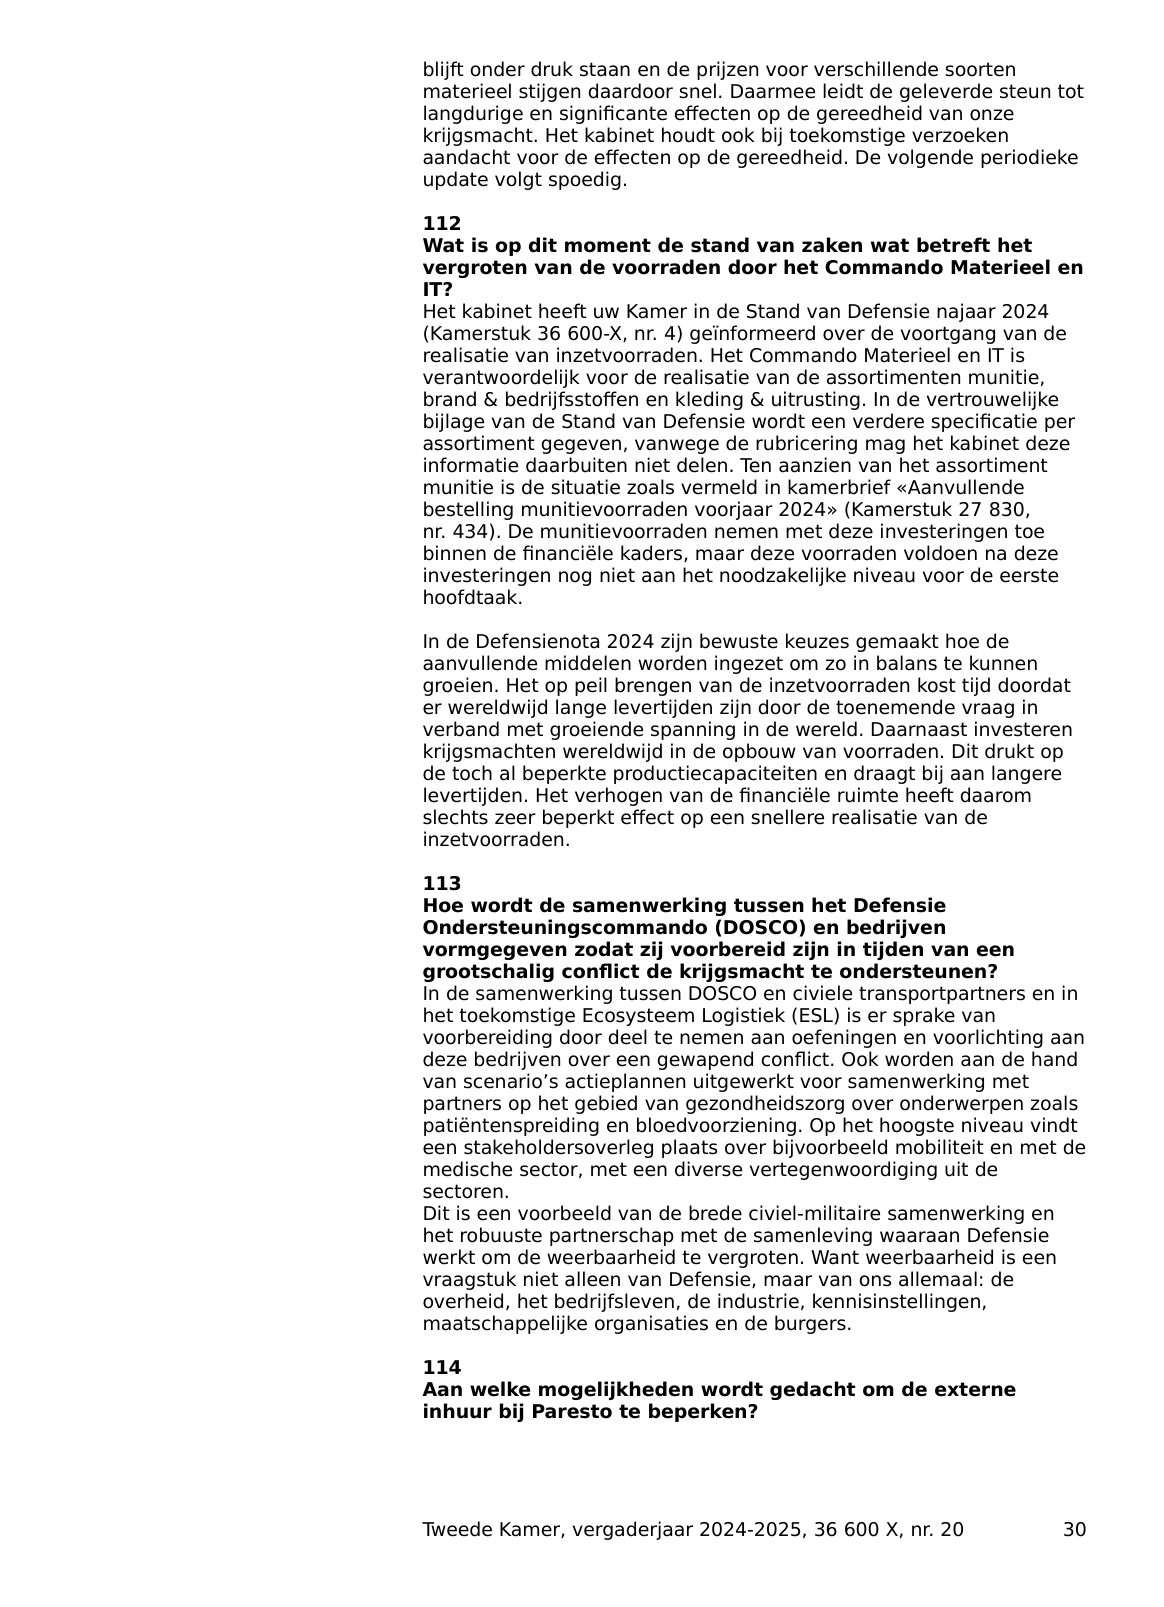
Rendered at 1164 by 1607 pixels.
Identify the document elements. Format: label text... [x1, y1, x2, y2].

text blijft onder druk staan en de prijzen voor verschillende soorten materieel stijgen daardoor snel. Daarmee leidt de geleverde steun tot langdurige en significante effecten op de gereedheid van onze krijgsmacht. Het kabinet houdt ook bij toekomstige verzoeken aandacht voor de effecten op de gereedheid. De volgende periodieke update volgt spoedig. [422, 59, 1087, 191]
text 113 [422, 873, 1087, 895]
text 112 [422, 213, 1087, 235]
text Aan welke mogelijkheden wordt gedacht om de externe inhuur bij Paresto te beperken? [422, 1379, 1087, 1423]
text 114 [422, 1357, 1087, 1379]
text In de Defensienota 2024 zijn bewuste keuzes gemaakt hoe de aanvullende middelen worden ingezet om zo in balans te kunnen groeien. Het op peil brengen van de inzetvoorraden kost tijd doordat er wereldwijd lange levertijden zijn door de toenemende vraag in verband met groeiende spanning in de wereld. Daarnaast investeren krijgsmachten wereldwijd in de opbouw van voorraden. Dit drukt op de toch al beperkte productiecapaciteiten en draagt bij aan langere levertijden. Het verhogen van de financiële ruimte heeft daarom slechts zeer beperkt effect op een snellere realisatie van de inzetvoorraden. [422, 631, 1087, 851]
text In de samenwerking tussen DOSCO en civiele transportpartners en in het toekomstige Ecosysteem Logistiek (ESL) is er sprake van voorbereiding door deel te nemen aan oefeningen en voorlichting aan deze bedrijven over een gewapend conflict. Ook worden aan de hand van scenario’s actieplannen uitgewerkt voor samenwerking met partners op het gebied van gezondheidszorg over onderwerpen zoals patiëntenspreiding en bloedvoorziening. Op het hoogste niveau vindt een stakeholdersoverleg plaats over bijvoorbeeld mobiliteit en met de medische sector, met een diverse vertegenwoordiging uit de sectoren. [422, 983, 1087, 1203]
text Hoe wordt de samenwerking tussen het Defensie Ondersteuningscommando (DOSCO) en bedrijven vormgegeven zodat zij voorbereid zijn in tijden van een grootschalig conflict de krijgsmacht te ondersteunen? [422, 895, 1087, 983]
text Dit is een voorbeeld van de brede civiel-militaire samenwerking en het robuuste partnerschap met de samenleving waaraan Defensie werkt om de weerbaarheid te vergroten. Want weerbaarheid is een vraagstuk niet alleen van Defensie, maar van ons allemaal: de overheid, het bedrijfsleven, de industrie, kennisinstellingen, maatschappelijke organisaties en de burgers. [422, 1203, 1087, 1334]
text Het kabinet heeft uw Kamer in de Stand van Defensie najaar 2024 (Kamerstuk 36 600-X, nr. 4) geïnformeerd over de voortgang van de realisatie van inzetvoorraden. Het Commando Materieel en IT is verantwoordelijk voor de realisatie van de assortimenten munitie, brand & bedrijfsstoffen en kleding & uitrusting. In de vertrouwelijke bijlage van de Stand van Defensie wordt een verdere specificatie per assortiment gegeven, vanwege de rubricering mag het kabinet deze informatie daarbuiten niet delen. Ten aanzien van het assortiment munitie is de situatie zoals vermeld in kamerbrief «Aanvullende bestelling munitievoorraden voorjaar 2024» (Kamerstuk 27 830, nr. 434). De munitievoorraden nemen met deze investeringen toe binnen de financiële kaders, maar deze voorraden voldoen na deze investeringen nog niet aan het noodzakelijke niveau voor de eerste hoofdtaak. [422, 301, 1087, 609]
text Wat is op dit moment de stand van zaken wat betreft het vergroten van de voorraden door het Commando Materieel en IT? [422, 235, 1087, 301]
